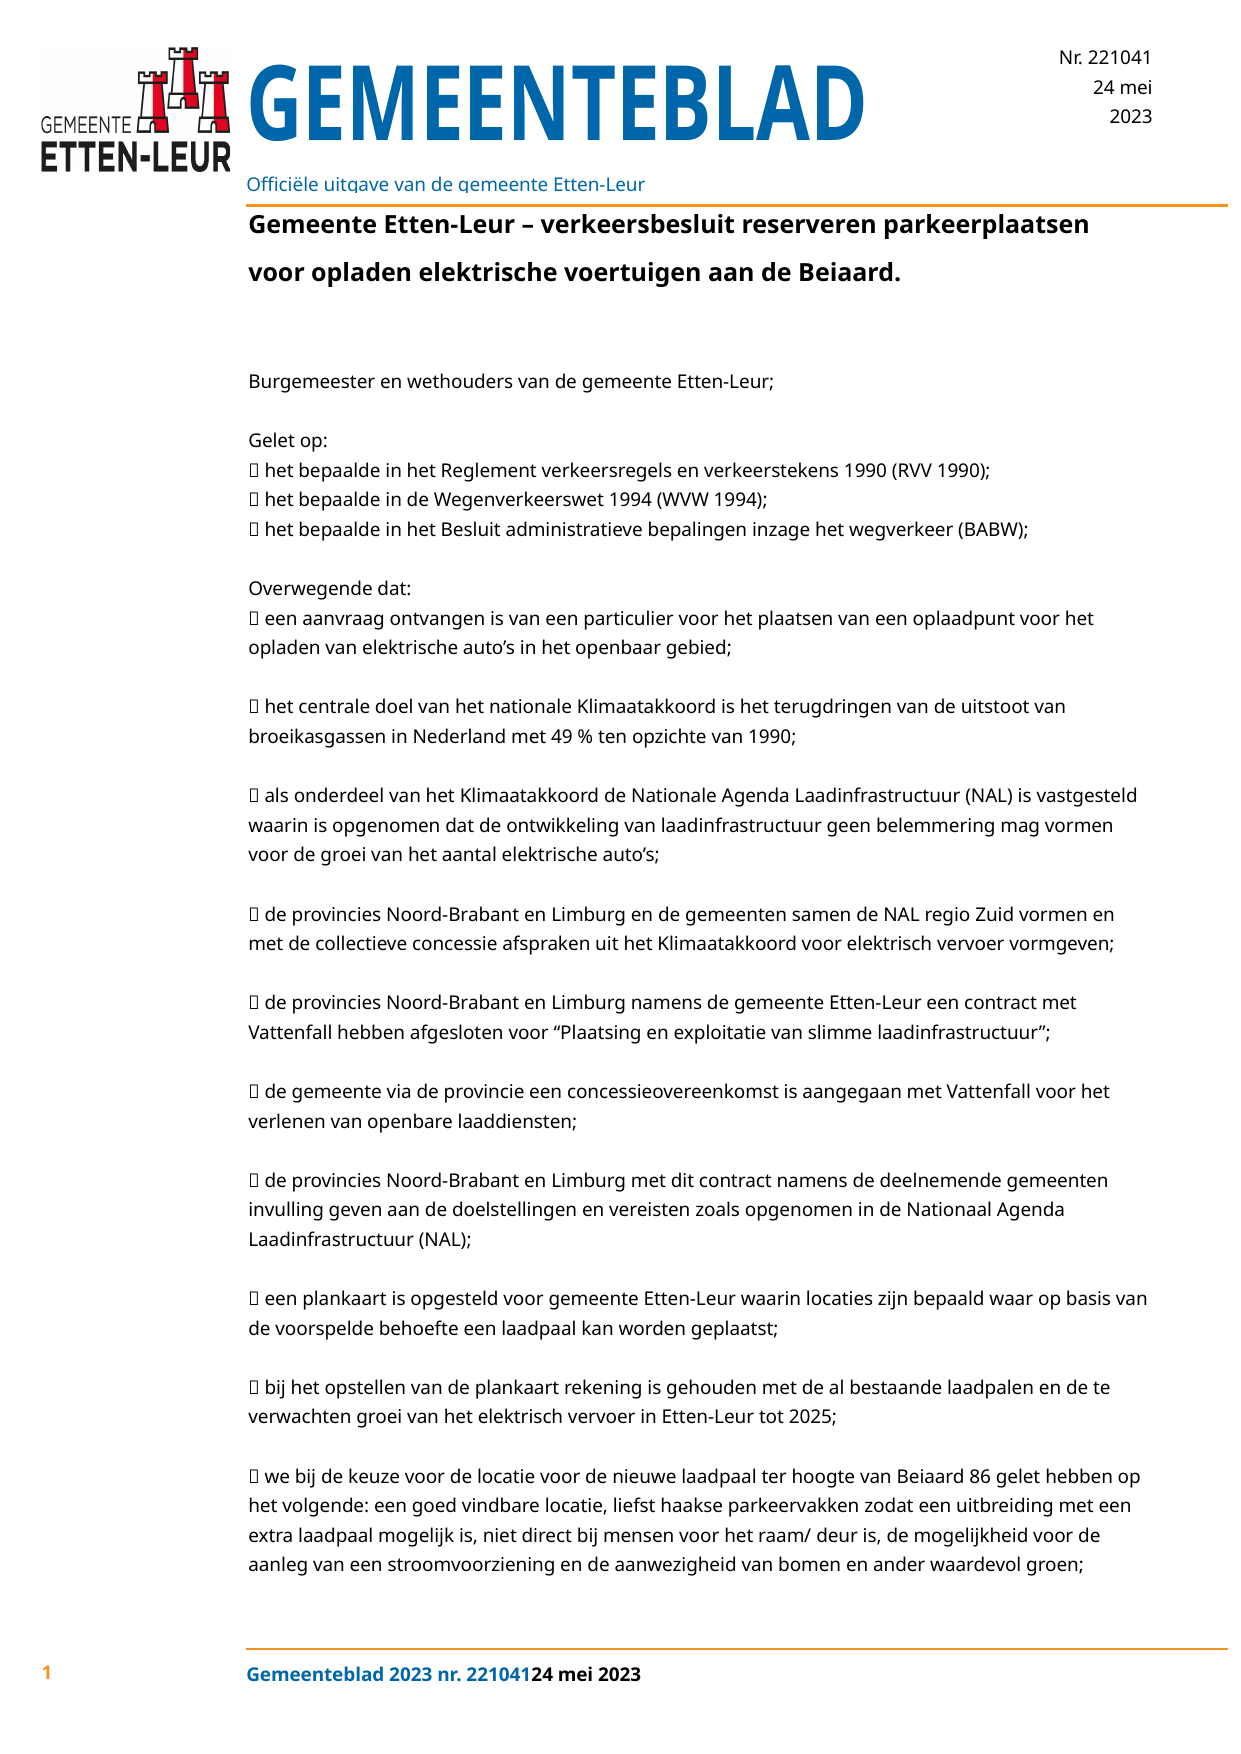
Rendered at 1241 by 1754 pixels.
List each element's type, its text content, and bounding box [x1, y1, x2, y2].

text  het bepaalde in het Besluit administratieve bepalingen inzage het wegverkeer (BABW); [248, 516, 1152, 542]
text  het bepaalde in de Wegenverkeerswet 1994 (WVW 1994); [248, 487, 1152, 512]
text  de provincies Noord-Brabant en Limburg met dit contract namens de deelnemende gemeenten invulling geven aan de doelstellingen en vereisten zoals opgenomen in de Nationaal Agenda Laadinfrastructuur (NAL); [248, 1167, 1152, 1252]
text  de gemeente via de provincie een concessieovereenkomst is aangegaan met Vattenfall voor het verlenen van openbare laaddiensten; [248, 1078, 1152, 1133]
text Gemeente Etten-Leur – verkeersbesluit reserveren parkeerplaatsen voor opladen elektrische voertuigen aan de Beiaard. [248, 207, 1152, 288]
text Burgemeester en wethouders van de gemeente Etten-Leur; [248, 368, 1152, 394]
text  de provincies Noord-Brabant en Limburg namens de gemeente Etten-Leur een contract met Vattenfall hebben afgesloten voor “Plaatsing en exploitatie van slimme laadinfrastructuur”; [248, 989, 1152, 1045]
picture [41, 47, 231, 172]
text  de provincies Noord-Brabant en Limburg en de gemeenten samen de NAL regio Zuid vormen en met de collectieve concessie afspraken uit het Klimaatakkoord voor elektrisch vervoer vormgeven; [248, 901, 1152, 956]
text  het bepaalde in het Reglement verkeersregels en verkeerstekens 1990 (RVV 1990); [248, 457, 1152, 483]
text  een plankaart is opgesteld voor gemeente Etten-Leur waarin locaties zijn bepaald waar op basis van de voorspelde behoefte een laadpaal kan worden geplaatst; [248, 1285, 1152, 1341]
text Overwegende dat: [248, 575, 1152, 601]
text  als onderdeel van het Klimaatakkoord de Nationale Agenda Laadinfrastructuur (NAL) is vastgesteld waarin is opgenomen dat de ontwikkeling van laadinfrastructuur geen belemmering mag vormen voor de groei van het aantal elektrische auto’s; [248, 782, 1152, 867]
text  het centrale doel van het nationale Klimaatakkoord is het terugdringen van de uitstoot van broeikasgassen in Nederland met 49 % ten opzichte van 1990; [248, 694, 1152, 749]
text  een aanvraag ontvangen is van een particulier voor het plaatsen van een oplaadpunt voor het opladen van elektrische auto’s in het openbaar gebied; [248, 605, 1152, 660]
text  we bij de keuze voor de locatie voor de nieuwe laadpaal ter hoogte van Beiaard 86 gelet hebben op het volgende: een goed vindbare locatie, liefst haakse parkeervakken zodat een uitbreiding met een extra laadpaal mogelijk is, niet direct bij mensen voor het raam/ deur is, de mogelijkheid voor de aanleg van een stroomvoorziening en de aanwezigheid van bomen en ander waardevol groen; [248, 1463, 1152, 1577]
text Gelet op: [248, 427, 1152, 453]
text  bij het opstellen van de plankaart rekening is gehouden met de al bestaande laadpalen en de te verwachten groei van het elektrisch vervoer in Etten-Leur tot 2025; [248, 1374, 1152, 1429]
